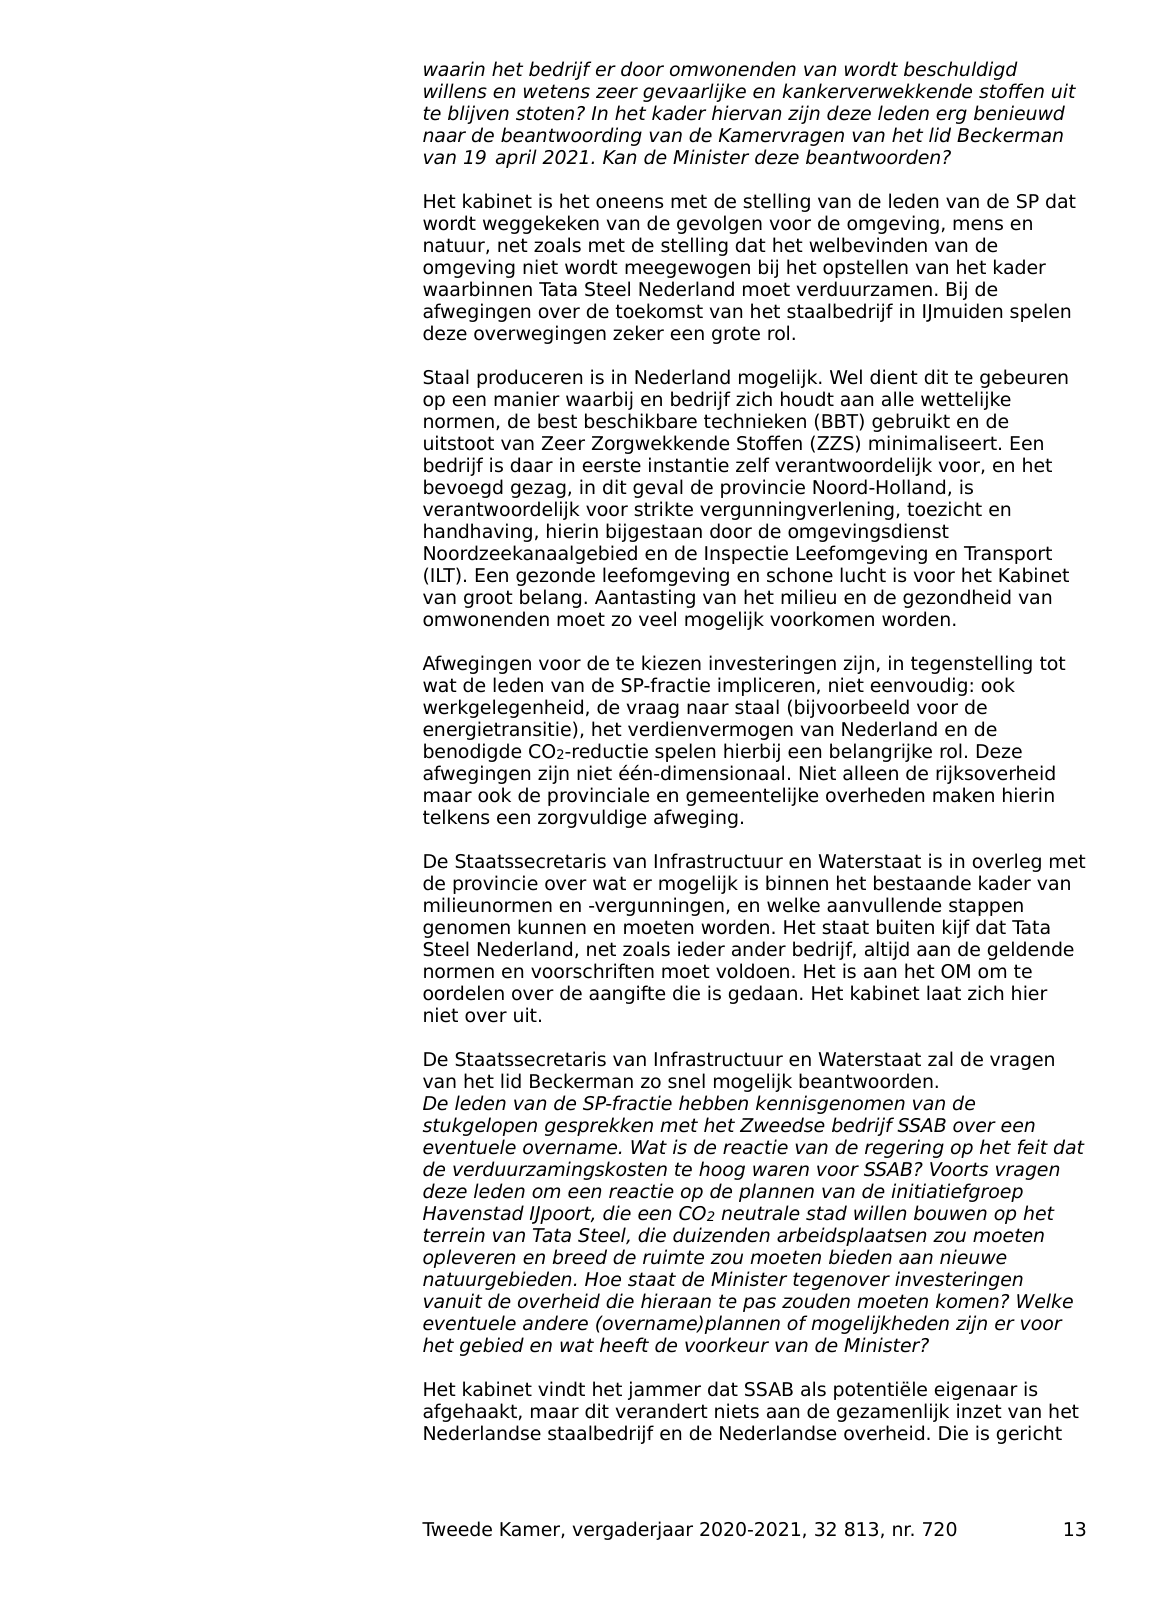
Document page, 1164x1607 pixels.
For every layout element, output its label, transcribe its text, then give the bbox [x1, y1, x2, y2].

text De Staatssecretaris van Infrastructuur en Waterstaat zal de vragen van het lid Beckerman zo snel mogelijk beantwoorden. [422, 1049, 1087, 1093]
text Het kabinet is het oneens met de stelling van de leden van de SP dat wordt weggekeken van de gevolgen voor de omgeving, mens en natuur, net zoals met de stelling dat het welbevinden van de omgeving niet wordt meegewogen bij het opstellen van het kader waarbinnen Tata Steel Nederland moet verduurzamen. Bij de afwegingen over de toekomst van het staalbedrijf in IJmuiden spelen deze overwegingen zeker een grote rol. [422, 191, 1087, 345]
text waarin het bedrijf er door omwonenden van wordt beschuldigd willens en wetens zeer gevaarlijke en kankerverwekkende stoffen uit te blijven stoten? In het kader hiervan zijn deze leden erg benieuwd naar de beantwoording van de Kamervragen van het lid Beckerman van 19 april 2021. Kan de Minister deze beantwoorden? [422, 59, 1087, 169]
text Het kabinet vindt het jammer dat SSAB als potentiële eigenaar is afgehaakt, maar dit verandert niets aan de gezamenlijk inzet van het Nederlandse staalbedrijf en de Nederlandse overheid. Die is gericht [422, 1379, 1087, 1445]
text Afwegingen voor de te kiezen investeringen zijn, in tegenstelling tot wat de leden van de SP-fractie impliceren, niet eenvoudig: ook werkgelegenheid, de vraag naar staal (bijvoorbeeld voor de energietransitie), het verdienvermogen van Nederland en de benodigde CO2-reductie spelen hierbij een belangrijke rol. Deze afwegingen zijn niet één-dimensionaal. Niet alleen de rijksoverheid maar ook de provinciale en gemeentelijke overheden maken hierin telkens een zorgvuldige afweging. [422, 653, 1087, 829]
text Staal produceren is in Nederland mogelijk. Wel dient dit te gebeuren op een manier waarbij en bedrijf zich houdt aan alle wettelijke normen, de best beschikbare technieken (BBT) gebruikt en de uitstoot van Zeer Zorgwekkende Stoffen (ZZS) minimaliseert. Een bedrijf is daar in eerste instantie zelf verantwoordelijk voor, en het bevoegd gezag, in dit geval de provincie Noord-Holland, is verantwoordelijk voor strikte vergunningverlening, toezicht en handhaving, hierin bijgestaan door de omgevingsdienst Noordzeekanaalgebied en de Inspectie Leefomgeving en Transport (ILT). Een gezonde leefomgeving en schone lucht is voor het Kabinet van groot belang. Aantasting van het milieu en de gezondheid van omwonenden moet zo veel mogelijk voorkomen worden. [422, 367, 1087, 631]
text De Staatssecretaris van Infrastructuur en Waterstaat is in overleg met de provincie over wat er mogelijk is binnen het bestaande kader van milieunormen en -vergunningen, en welke aanvullende stappen genomen kunnen en moeten worden. Het staat buiten kijf dat Tata Steel Nederland, net zoals ieder ander bedrijf, altijd aan de geldende normen en voorschriften moet voldoen. Het is aan het OM om te oordelen over de aangifte die is gedaan. Het kabinet laat zich hier niet over uit. [422, 851, 1087, 1027]
text De leden van de SP-fractie hebben kennisgenomen van de stukgelopen gesprekken met het Zweedse bedrijf SSAB over een eventuele overname. Wat is de reactie van de regering op het feit dat de verduurzamingskosten te hoog waren voor SSAB? Voorts vragen deze leden om een reactie op de plannen van de initiatiefgroep Havenstad IJpoort, die een CO2 neutrale stad willen bouwen op het terrein van Tata Steel, die duizenden arbeidsplaatsen zou moeten opleveren en breed de ruimte zou moeten bieden aan nieuwe natuurgebieden. Hoe staat de Minister tegenover investeringen vanuit de overheid die hieraan te pas zouden moeten komen? Welke eventuele andere (overname)plannen of mogelijkheden zijn er voor het gebied en wat heeft de voorkeur van de Minister? [422, 1093, 1087, 1357]
